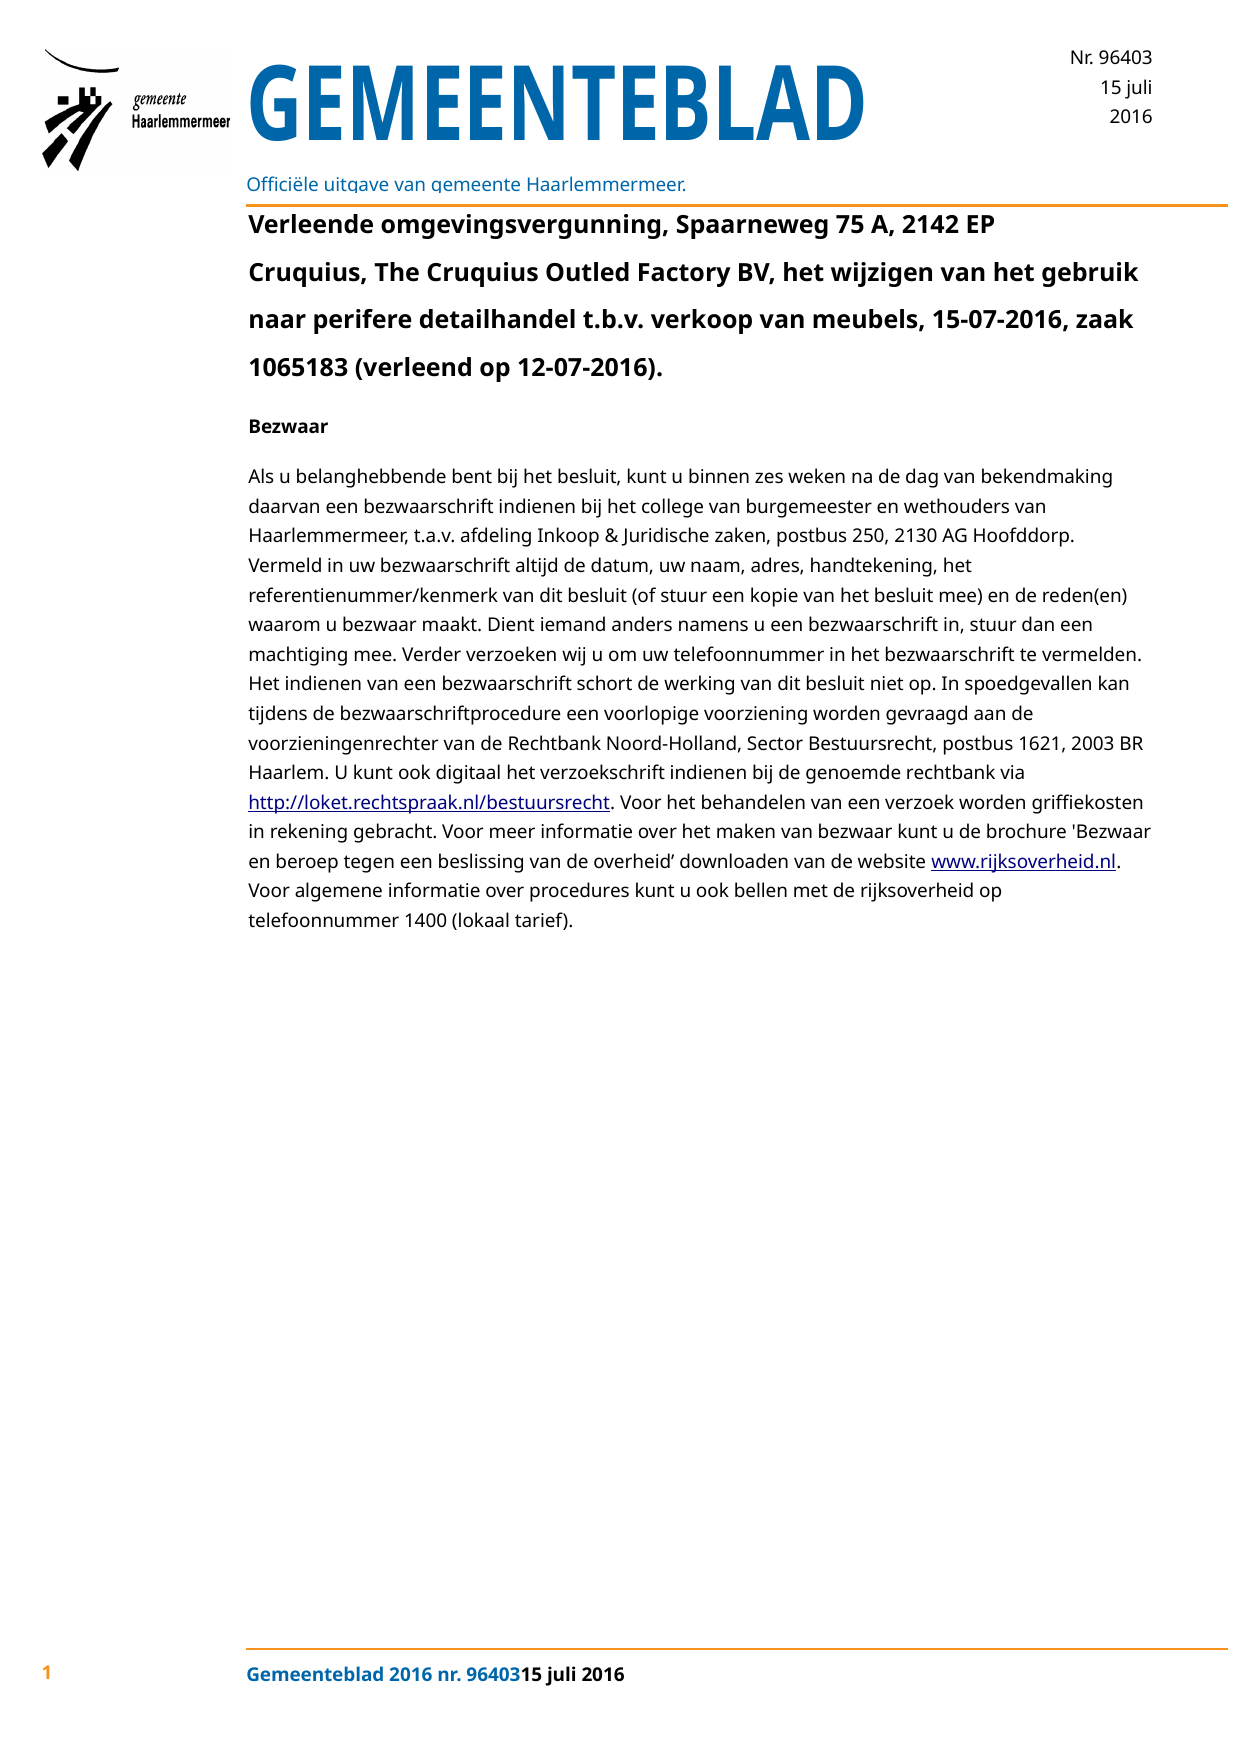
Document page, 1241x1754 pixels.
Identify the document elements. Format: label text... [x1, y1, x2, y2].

text Als u belanghebbende bent bij het besluit, kunt u binnen zes weken na de dag van bekendmaking daarvan een bezwaarschrift indienen bij het college van burgemeester en wethouders van Haarlemmermeer, t.a.v. afdeling Inkoop & Juridische zaken, postbus 250, 2130 AG Hoofddorp. Vermeld in uw bezwaarschrift altijd de datum, uw naam, adres, handtekening, het referentienummer/kenmerk van dit besluit (of stuur een kopie van het besluit mee) en de reden(en) waarom u bezwaar maakt. Dient iemand anders namens u een bezwaarschrift in, stuur dan een machtiging mee. Verder verzoeken wij u om uw telefoonnummer in het bezwaarschrift te vermelden. Het indienen van een bezwaarschrift schort de werking van dit besluit niet op. In spoedgevallen kan tijdens de bezwaarschriftprocedure een voorlopige voorziening worden gevraagd aan de voorzieningenrechter van de Rechtbank Noord-Holland, Sector Bestuursrecht, postbus 1621, 2003 BR Haarlem. U kunt ook digitaal het verzoekschrift indienen bij de genoemde rechtbank via http://loket.rechtspraak.nl/bestuursrecht. Voor het behandelen van een verzoek worden griffiekosten in rekening gebracht. Voor meer informatie over het maken van bezwaar kunt u de brochure 'Bezwaar en beroep tegen een beslissing van de overheid’ downloaden van de website www.rijksoverheid.nl. Voor algemene informatie over procedures kunt u ook bellen met de rijksoverheid op telefoonnummer 1400 (lokaal tarief). [248, 463, 1152, 933]
text Bezwaar [248, 413, 1152, 439]
picture [41, 47, 231, 172]
text Verleende omgevingsvergunning, Spaarneweg 75 A, 2142 EP Cruquius, The Cruquius Outled Factory BV, het wijzigen van het gebruik naar perifere detailhandel t.b.v. verkoop van meubels, 15-07-2016, zaak 1065183 (verleend op 12-07-2016). [248, 207, 1152, 384]
